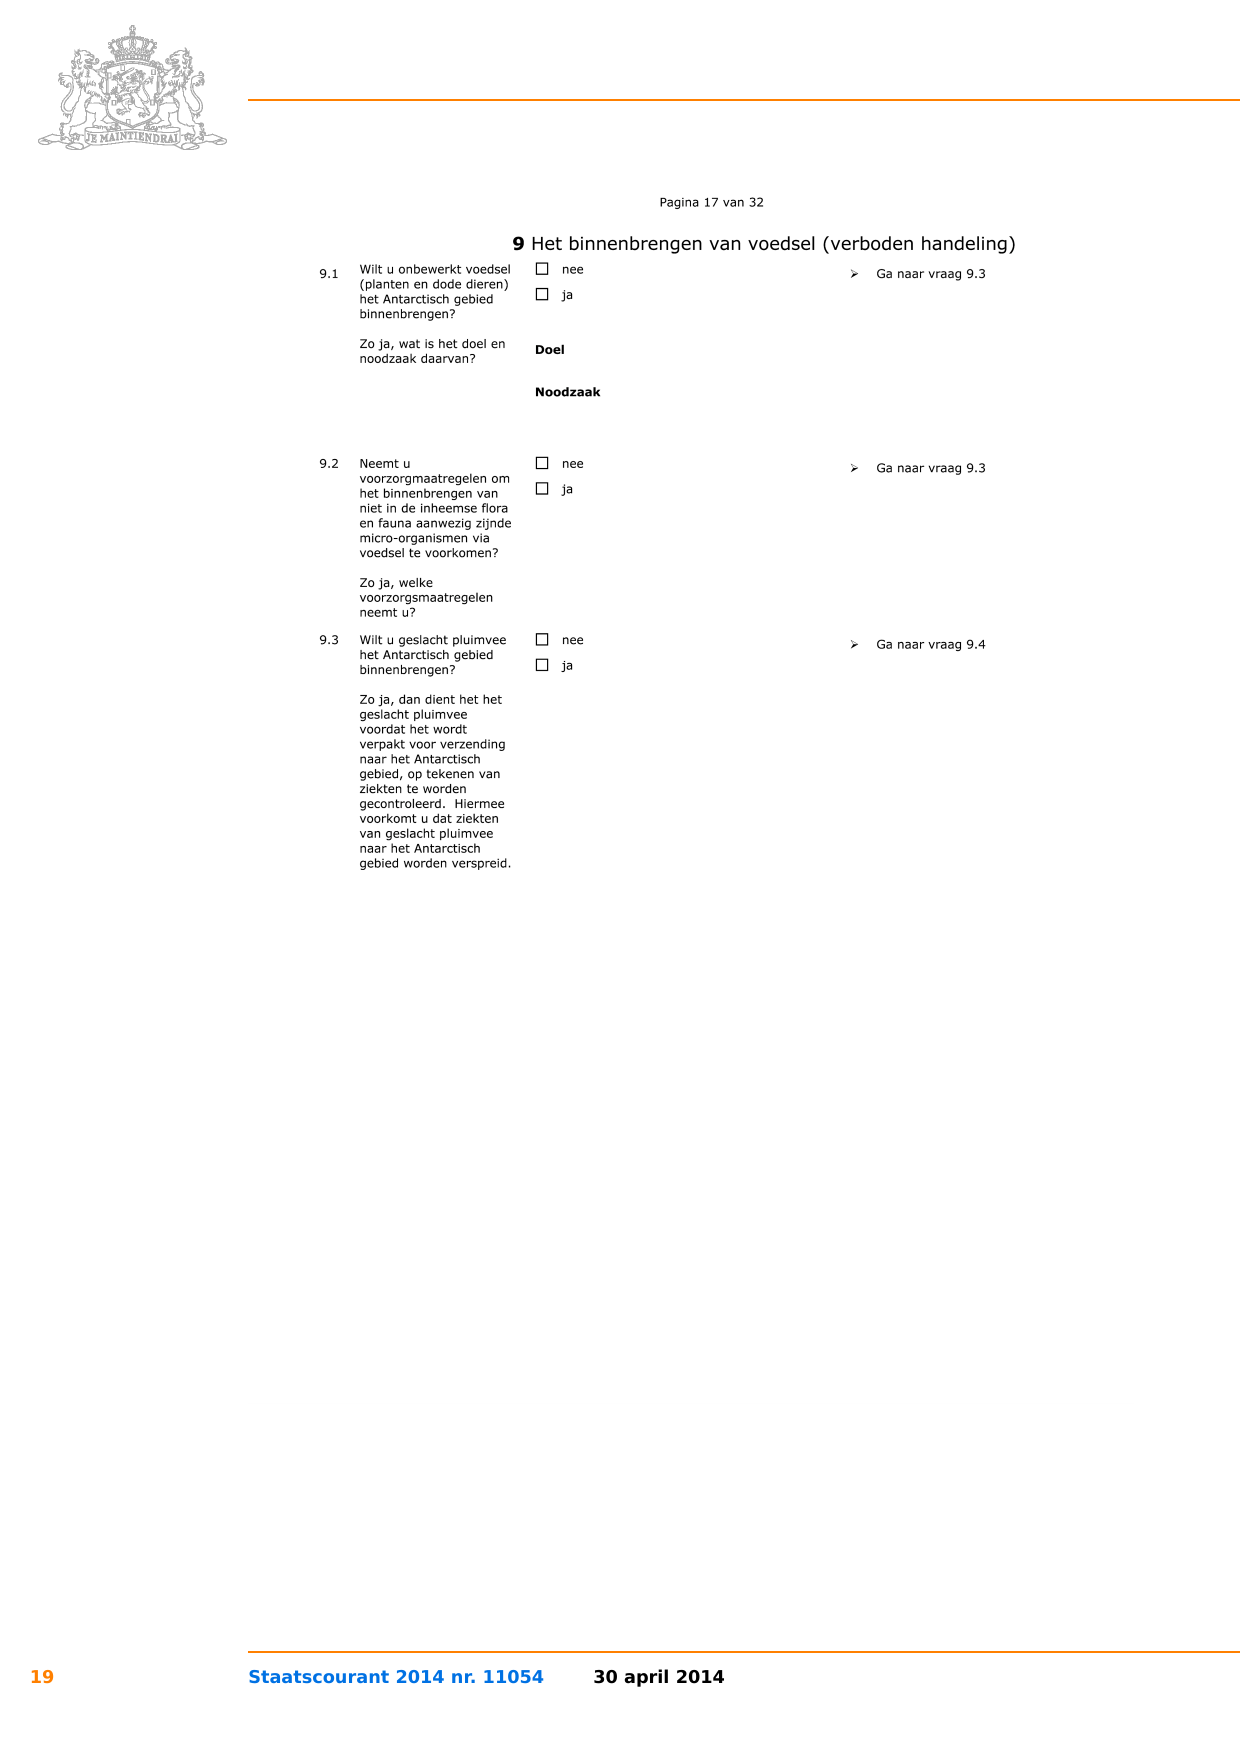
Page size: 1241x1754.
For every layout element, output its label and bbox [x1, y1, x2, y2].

picture [38, 25, 227, 150]
picture [248, 151, 1134, 1404]
